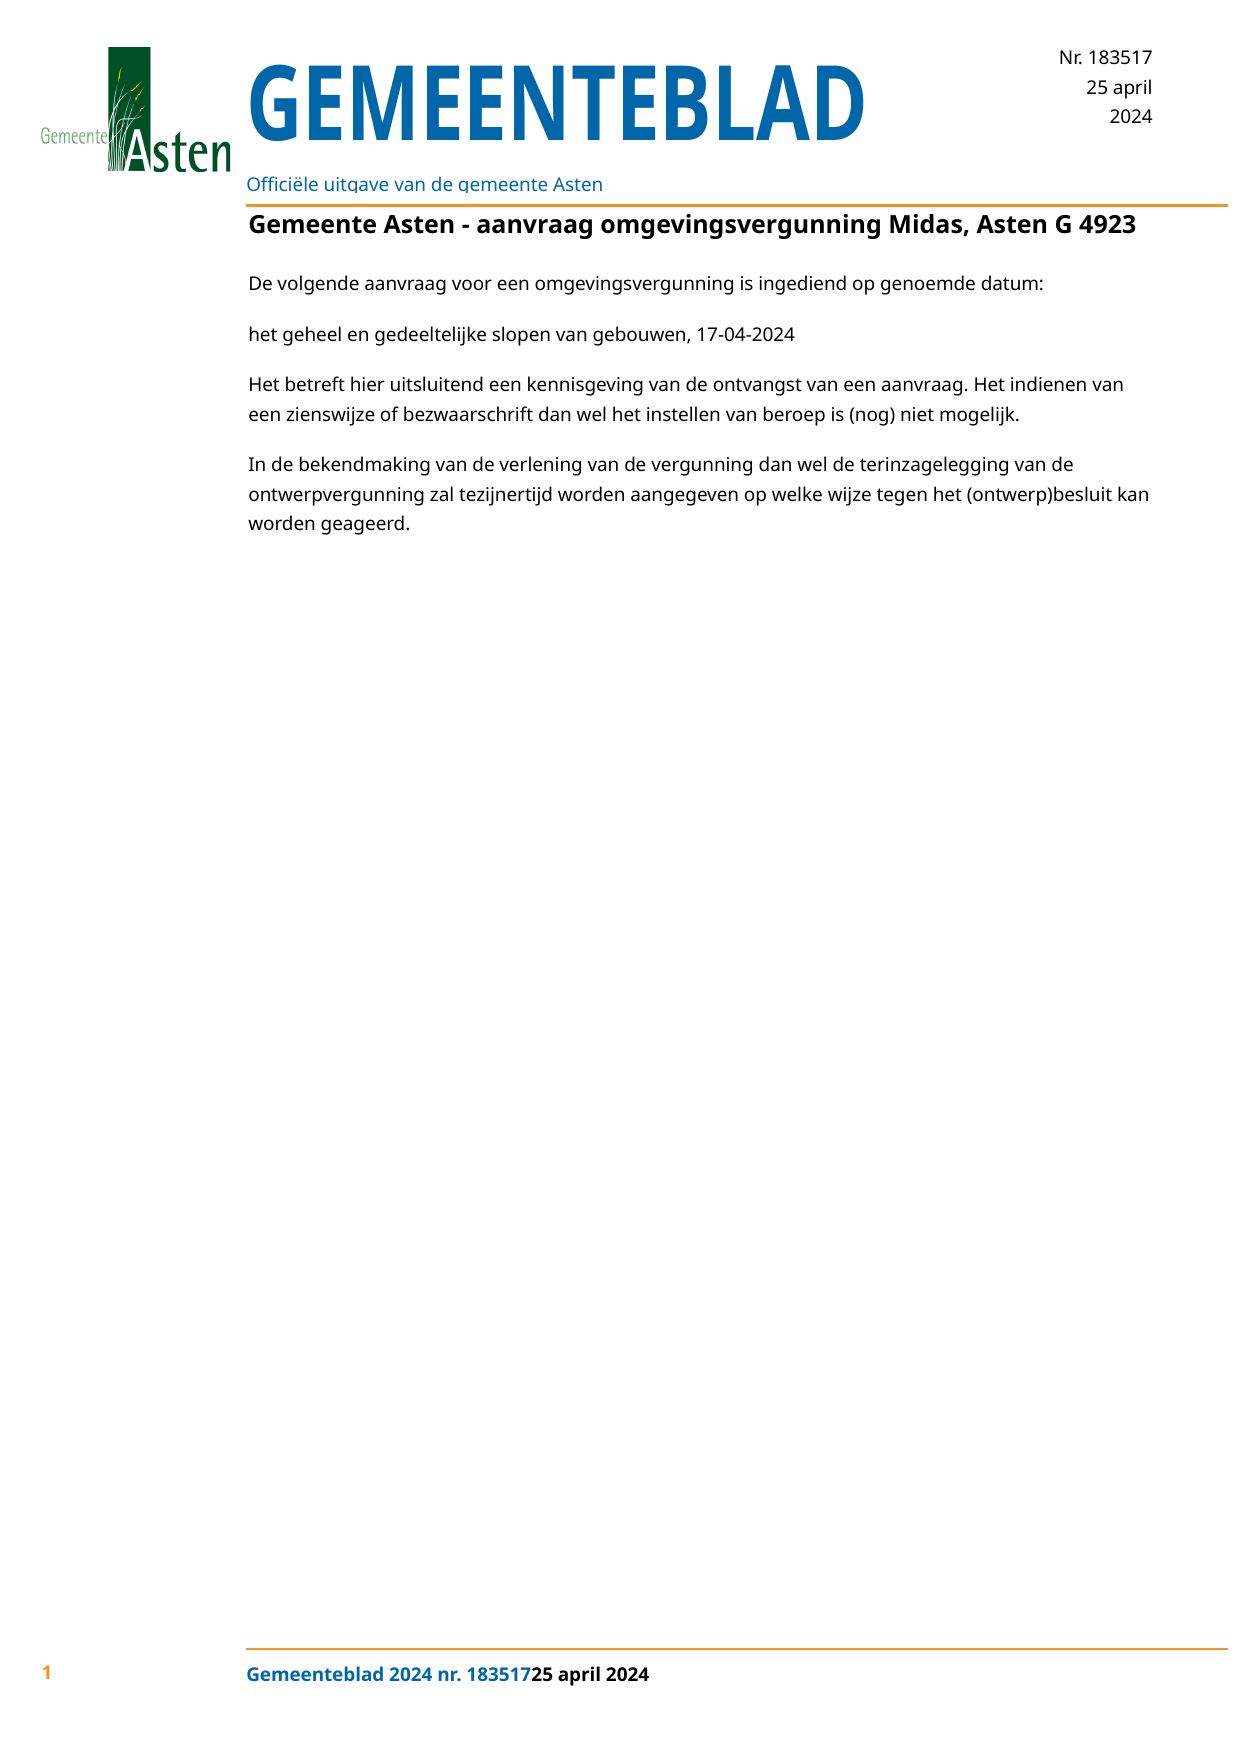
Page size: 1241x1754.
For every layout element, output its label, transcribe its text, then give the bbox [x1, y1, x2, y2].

text De volgende aanvraag voor een omgevingsvergunning is ingediend op genoemde datum: [248, 270, 1152, 296]
text Het betreft hier uitsluitend een kennisgeving van de ontvangst van een aanvraag. Het indienen van een zienswijze of bezwaarschrift dan wel het instellen van beroep is (nog) niet mogelijk. [248, 371, 1152, 426]
text het geheel en gedeeltelijke slopen van gebouwen, 17-04-2024 [248, 321, 1152, 346]
picture [41, 47, 231, 172]
text Gemeente Asten - aanvraag omgevingsvergunning Midas, Asten G 4923 [248, 207, 1152, 241]
text In de bekendmaking van de verlening van de vergunning dan wel de terinzagelegging van de ontwerpvergunning zal tezijnertijd worden aangegeven op welke wijze tegen het (ontwerp)besluit kan worden geageerd. [248, 451, 1152, 536]
